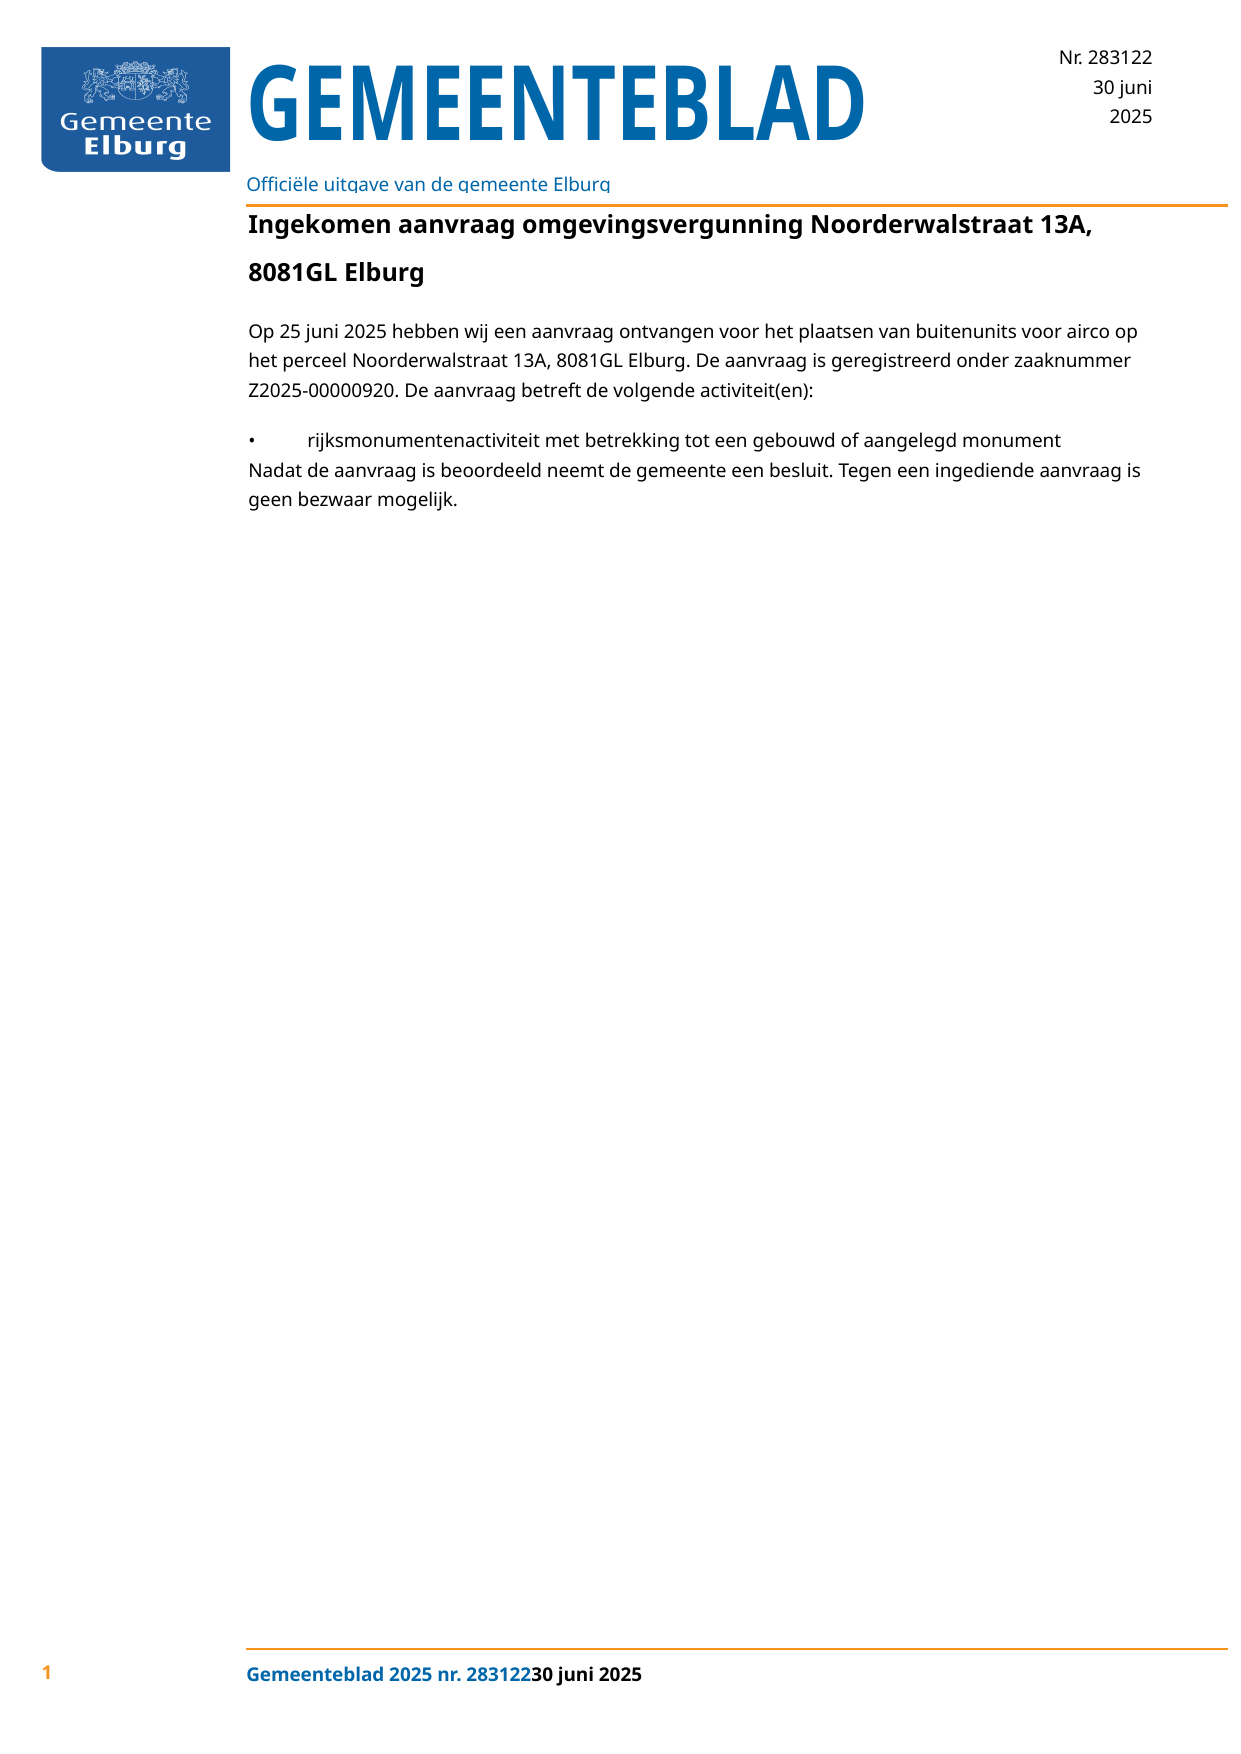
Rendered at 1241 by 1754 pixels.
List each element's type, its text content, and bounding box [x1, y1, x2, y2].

text Ingekomen aanvraag omgevingsvergunning Noorderwalstraat 13A, 8081GL Elburg [248, 207, 1152, 288]
text Op 25 juni 2025 hebben wij een aanvraag ontvangen voor het plaatsen van buitenunits voor airco op het perceel Noorderwalstraat 13A, 8081GL Elburg. De aanvraag is geregistreerd onder zaaknummer Z2025-00000920. De aanvraag betreft de volgende activiteit(en): [248, 318, 1152, 403]
list rijksmonumentenactiviteit met betrekking tot een gebouwd of aangelegd monument [248, 427, 1152, 453]
text Nadat de aanvraag is beoordeeld neemt de gemeente een besluit. Tegen een ingediende aanvraag is geen bezwaar mogelijk. [248, 457, 1152, 512]
picture [41, 47, 231, 172]
